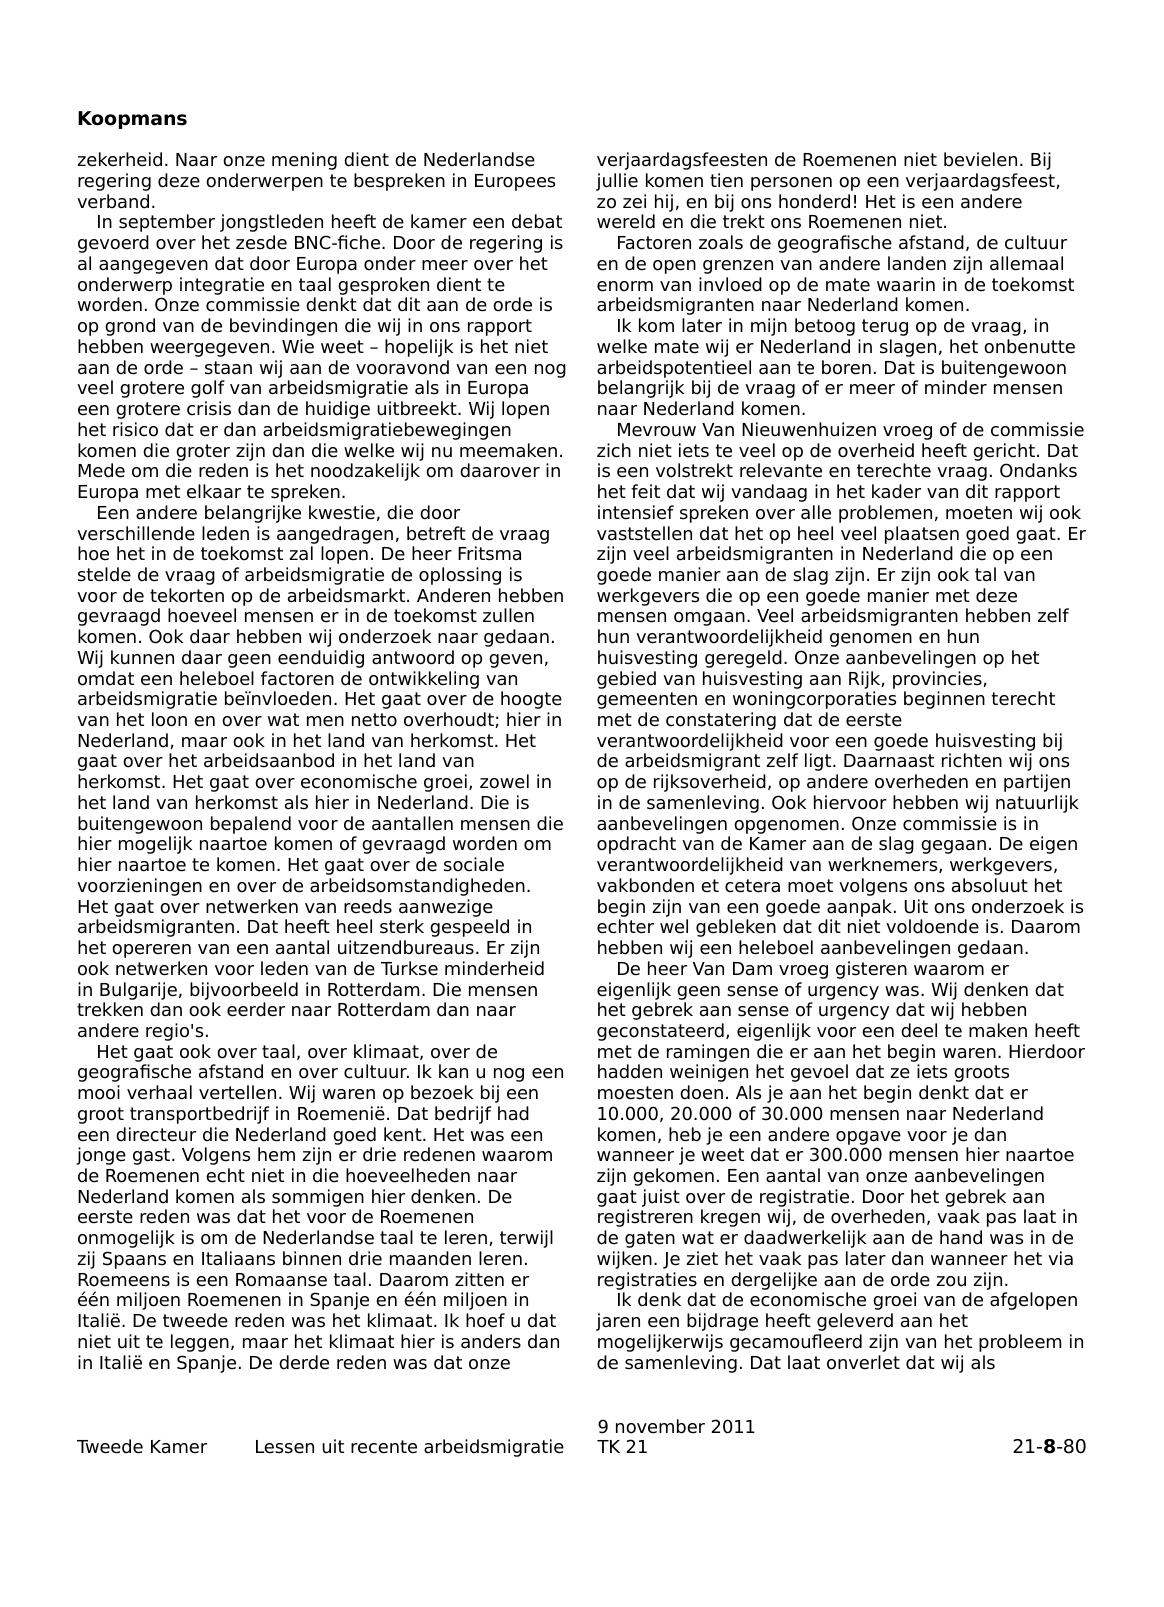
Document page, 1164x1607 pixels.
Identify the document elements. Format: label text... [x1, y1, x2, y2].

text In september jongstleden heeft de kamer een debat gevoerd over het zesde BNC-fiche. Door de regering is al aangegeven dat door Europa onder meer over het onderwerp integratie en taal gesproken dient te worden. Onze commissie denkt dat dit aan de orde is op grond van de bevindingen die wij in ons rapport hebben weergegeven. Wie weet – hopelijk is het niet aan de orde – staan wij aan de vooravond van een nog veel grotere golf van arbeidsmigratie als in Europa een grotere crisis dan de huidige uitbreekt. Wij lopen het risico dat er dan arbeidsmigratiebewegingen komen die groter zijn dan die welke wij nu meemaken. Mede om die reden is het noodzakelijk om daarover in Europa met elkaar te spreken. [77, 212, 567, 503]
text zekerheid. Naar onze mening dient de Nederlandse regering deze onderwerpen te bespreken in Europees verband. [77, 150, 567, 212]
text verjaardagsfeesten de Roemenen niet bevielen. Bij jullie komen tien personen op een verjaardagsfeest, zo zei hij, en bij ons honderd! Het is een andere wereld en die trekt ons Roemenen niet. [596, 150, 1087, 233]
text Ik kom later in mijn betoog terug op de vraag, in welke mate wij er Nederland in slagen, het onbenutte arbeidspotentieel aan te boren. Dat is buitengewoon belangrijk bij de vraag of er meer of minder mensen naar Nederland komen. [596, 316, 1087, 420]
text Mevrouw Van Nieuwenhuizen vroeg of de commissie zich niet iets te veel op de overheid heeft gericht. Dat is een volstrekt relevante en terechte vraag. Ondanks het feit dat wij vandaag in het kader van dit rapport intensief spreken over alle problemen, moeten wij ook vaststellen dat het op heel veel plaatsen goed gaat. Er zijn veel arbeidsmigranten in Nederland die op een goede manier aan de slag zijn. Er zijn ook tal van werkgevers die op een goede manier met deze mensen omgaan. Veel arbeidsmigranten hebben zelf hun verantwoordelijkheid genomen en hun huisvesting geregeld. Onze aanbevelingen op het gebied van huisvesting aan Rijk, provincies, gemeenten en woningcorporaties beginnen terecht met de constatering dat de eerste verantwoordelijkheid voor een goede huisvesting bij de arbeidsmigrant zelf ligt. Daarnaast richten wij ons op de rijksoverheid, op andere overheden en partijen in de samenleving. Ook hiervoor hebben wij natuurlijk aanbevelingen opgenomen. Onze commissie is in opdracht van de Kamer aan de slag gegaan. De eigen verantwoordelijkheid van werknemers, werkgevers, vakbonden et cetera moet volgens ons absoluut het begin zijn van een goede aanpak. Uit ons onderzoek is echter wel gebleken dat dit niet voldoende is. Daarom hebben wij een heleboel aanbevelingen gedaan. [596, 420, 1087, 959]
text Ik denk dat de economische groei van de afgelopen jaren een bijdrage heeft geleverd aan het mogelijkerwijs gecamoufleerd zijn van het probleem in de samenleving. Dat laat onverlet dat wij als [596, 1290, 1087, 1373]
text De heer Van Dam vroeg gisteren waarom er eigenlijk geen sense of urgency was. Wij denken dat het gebrek aan sense of urgency dat wij hebben geconstateerd, eigenlijk voor een deel te maken heeft met de ramingen die er aan het begin waren. Hierdoor hadden weinigen het gevoel dat ze iets groots moesten doen. Als je aan het begin denkt dat er 10.000, 20.000 of 30.000 mensen naar Nederland komen, heb je een andere opgave voor je dan wanneer je weet dat er 300.000 mensen hier naartoe zijn gekomen. Een aantal van onze aanbevelingen gaat juist over de registratie. Door het gebrek aan registreren kregen wij, de overheden, vaak pas laat in de gaten wat er daadwerkelijk aan de hand was in de wijken. Je ziet het vaak pas later dan wanneer het via registraties en dergelijke aan de orde zou zijn. [596, 959, 1087, 1290]
text Een andere belangrijke kwestie, die door verschillende leden is aangedragen, betreft de vraag hoe het in de toekomst zal lopen. De heer Fritsma stelde de vraag of arbeidsmigratie de oplossing is voor de tekorten op de arbeidsmarkt. Anderen hebben gevraagd hoeveel mensen er in de toekomst zullen komen. Ook daar hebben wij onderzoek naar gedaan. Wij kunnen daar geen eenduidig antwoord op geven, omdat een heleboel factoren de ontwikkeling van arbeidsmigratie beïnvloeden. Het gaat over de hoogte van het loon en over wat men netto overhoudt; hier in Nederland, maar ook in het land van herkomst. Het gaat over het arbeidsaanbod in het land van herkomst. Het gaat over economische groei, zowel in het land van herkomst als hier in Nederland. Die is buitengewoon bepalend voor de aantallen mensen die hier mogelijk naartoe komen of gevraagd worden om hier naartoe te komen. Het gaat over de sociale voorzieningen en over de arbeidsomstandigheden. Het gaat over netwerken van reeds aanwezige arbeidsmigranten. Dat heeft heel sterk gespeeld in het opereren van een aantal uitzendbureaus. Er zijn ook netwerken voor leden van de Turkse minderheid in Bulgarije, bijvoorbeeld in Rotterdam. Die mensen trekken dan ook eerder naar Rotterdam dan naar andere regio's. [77, 503, 567, 1042]
text Factoren zoals de geografische afstand, de cultuur en de open grenzen van andere landen zijn allemaal enorm van invloed op de mate waarin in de toekomst arbeidsmigranten naar Nederland komen. [596, 233, 1087, 316]
text Het gaat ook over taal, over klimaat, over de geografische afstand en over cultuur. Ik kan u nog een mooi verhaal vertellen. Wij waren op bezoek bij een groot transportbedrijf in Roemenië. Dat bedrijf had een directeur die Nederland goed kent. Het was een jonge gast. Volgens hem zijn er drie redenen waarom de Roemenen echt niet in die hoeveelheden naar Nederland komen als sommigen hier denken. De eerste reden was dat het voor de Roemenen onmogelijk is om de Nederlandse taal te leren, terwijl zij Spaans en Italiaans binnen drie maanden leren. Roemeens is een Romaanse taal. Daarom zitten er één miljoen Roemenen in Spanje en één miljoen in Italië. De tweede reden was het klimaat. Ik hoef u dat niet uit te leggen, maar het klimaat hier is anders dan in Italië en Spanje. De derde reden was dat onze [77, 1042, 567, 1373]
